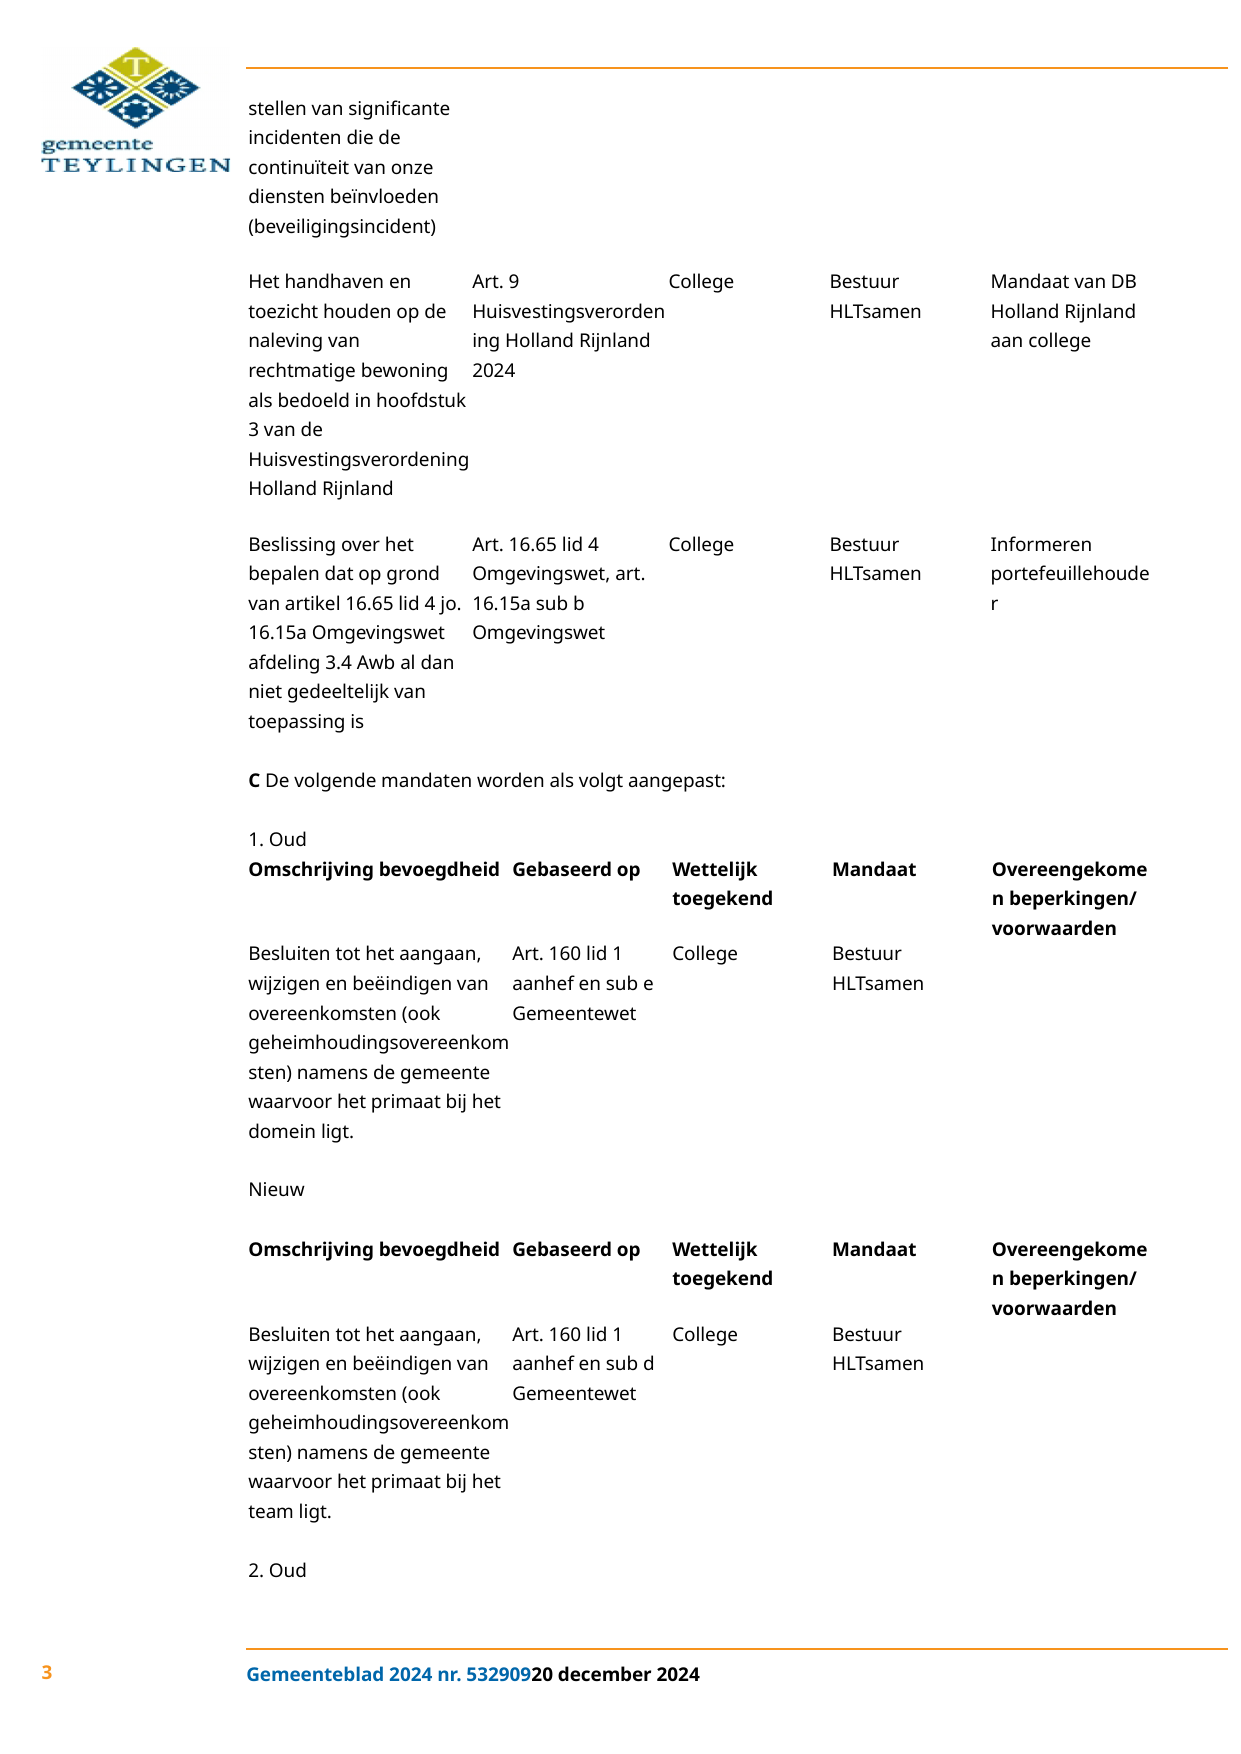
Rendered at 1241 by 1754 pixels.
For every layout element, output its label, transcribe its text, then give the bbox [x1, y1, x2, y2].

table_cell College [672, 941, 832, 1144]
table_cell Mandaat van DB Holland Rijnland aan college [990, 269, 1152, 531]
table_cell Bestuur HLTsamen [832, 1321, 992, 1524]
text 2. Oud [248, 1557, 1152, 1583]
table_cell Art. 16.65 lid 4 Omgevingswet, art. 16.15a sub b Omgevingswet [472, 531, 668, 734]
table_header Overeengekomen beperkingen/ voorwaarden [992, 1236, 1152, 1321]
table_header Overeengekomen beperkingen/ voorwaarden [992, 856, 1152, 941]
table_cell [992, 1321, 1152, 1524]
table_header Wettelijk toegekend [672, 1236, 832, 1321]
table_cell Bestuur HLTsamen [829, 531, 990, 734]
table_header Omschrijving bevoegdheid [248, 856, 512, 941]
table_cell Besluiten tot het aangaan, wijzigen en beëindigen van overeenkomsten (ook geheimhoudingsovereenkomsten) namens de gemeente waarvoor het primaat bij het team ligt. [248, 1321, 512, 1524]
table_cell College [672, 1321, 832, 1524]
table_cell College [668, 531, 829, 734]
table_cell Art. 160 lid 1 aanhef en sub e Gemeentewet [512, 941, 672, 1144]
table_header Mandaat [832, 856, 992, 941]
table_cell Het handhaven en toezicht houden op de naleving van rechtmatige bewoning als bedoeld in hoofdstuk 3 van de Huisvestingsverordening Holland Rijnland [248, 269, 472, 531]
text Nieuw [248, 1177, 1152, 1202]
table_cell Besluiten tot het aangaan, wijzigen en beëindigen van overeenkomsten (ook geheimhoudingsovereenkomsten) namens de gemeente waarvoor het primaat bij het domein ligt. [248, 941, 512, 1144]
table_cell Art. 9 Huisvestingsverordening Holland Rijnland 2024 [472, 269, 668, 531]
table_header Wettelijk toegekend [672, 856, 832, 941]
table_cell Art. 160 lid 1 aanhef en sub d Gemeentewet [512, 1321, 672, 1524]
table_cell stellen van significante incidenten die de continuïteit van onze diensten beïnvloeden (beveiligingsincident) [248, 95, 472, 268]
table_cell [990, 95, 1152, 268]
table_cell [829, 95, 990, 268]
table_cell Bestuur HLTsamen [829, 269, 990, 531]
text 1. Oud [248, 826, 1152, 852]
table_cell Beslissing over het bepalen dat op grond van artikel 16.65 lid 4 jo. 16.15a Omgevingswet afdeling 3.4 Awb al dan niet gedeeltelijk van toepassing is [248, 531, 472, 734]
table_cell Bestuur HLTsamen [832, 941, 992, 1144]
table_header Omschrijving bevoegdheid [248, 1236, 512, 1321]
picture [41, 47, 231, 172]
table_header Mandaat [832, 1236, 992, 1321]
table_header Gebaseerd op [512, 1236, 672, 1321]
table_cell [472, 95, 668, 268]
table_cell Informeren portefeuillehouder [990, 531, 1152, 734]
table_cell [668, 95, 829, 268]
table_cell [992, 941, 1152, 1144]
table_cell College [668, 269, 829, 531]
table_header Gebaseerd op [512, 856, 672, 941]
text C De volgende mandaten worden als volgt aangepast: [248, 767, 1152, 793]
